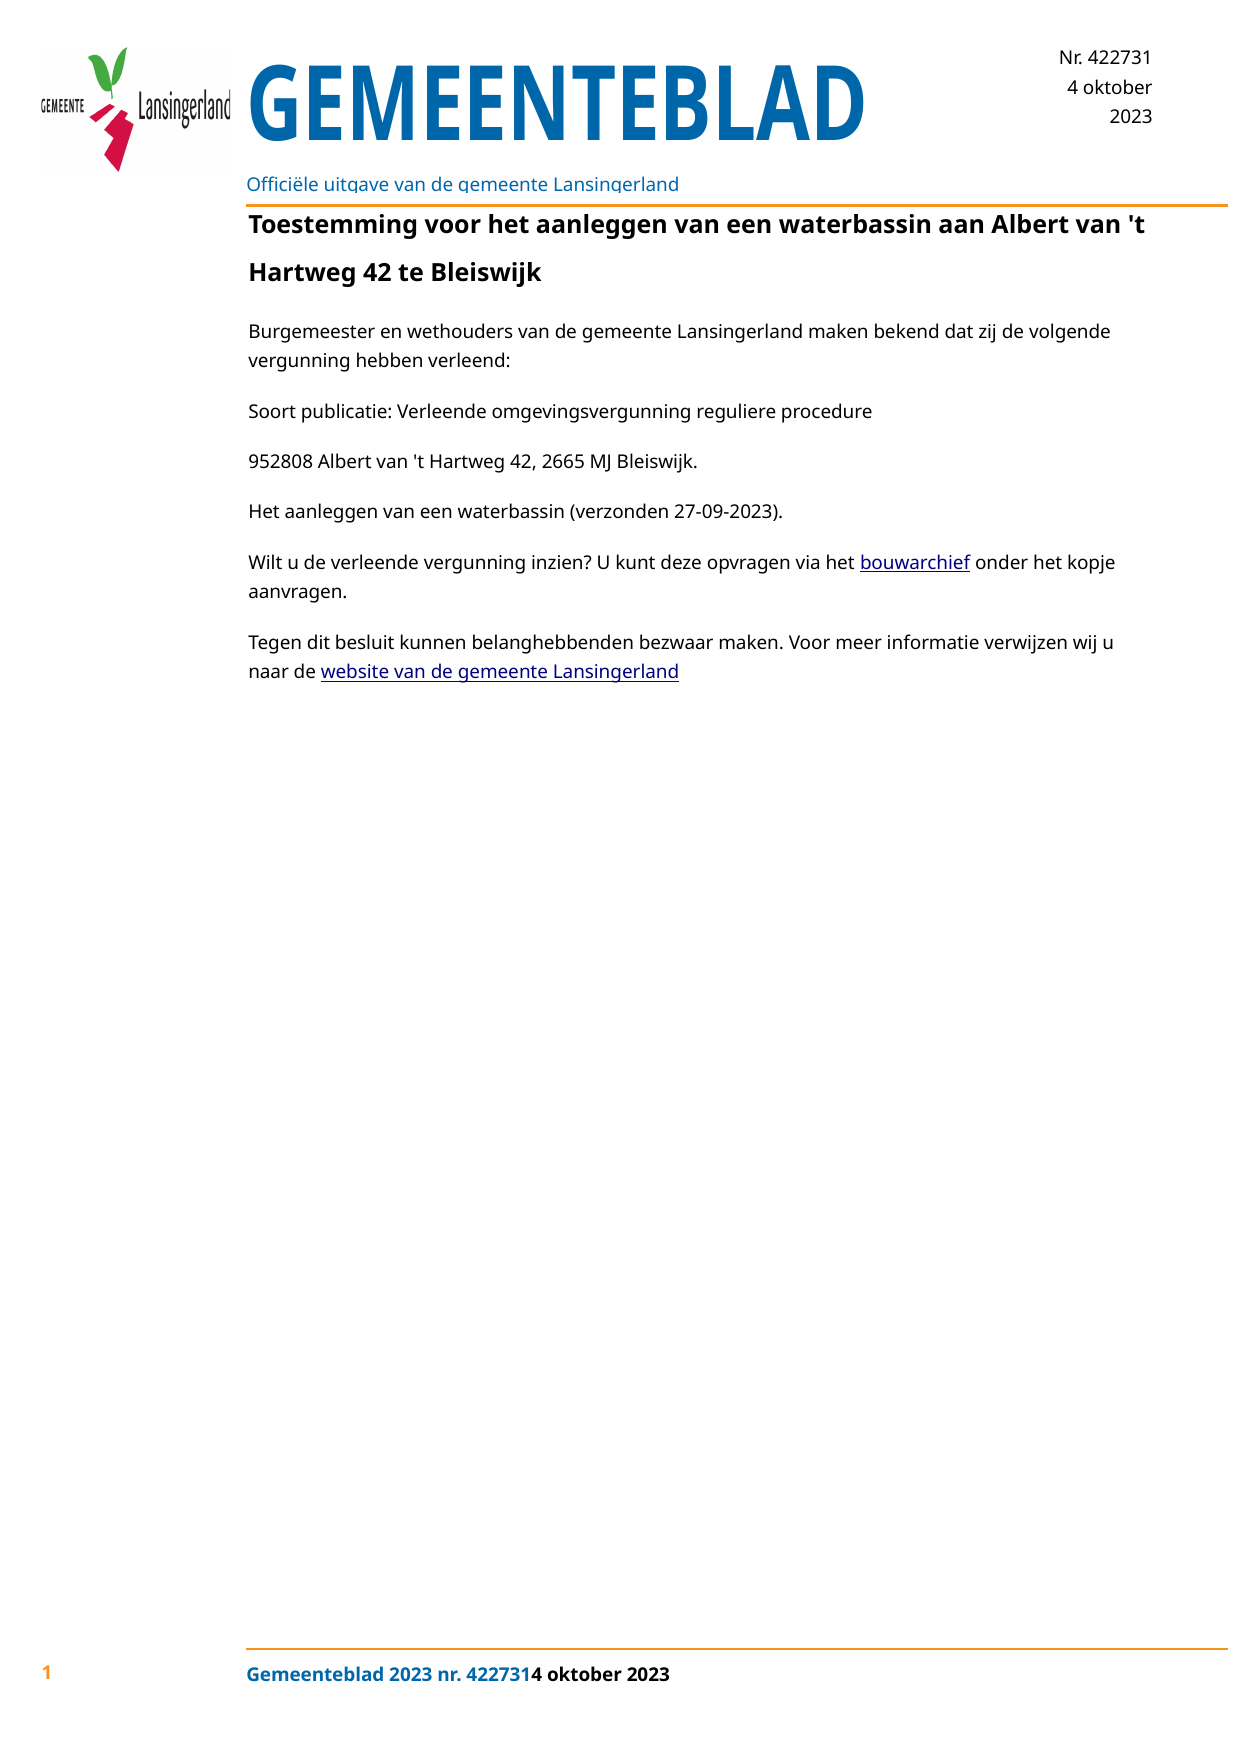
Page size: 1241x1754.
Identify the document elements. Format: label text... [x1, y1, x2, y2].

text 952808 Albert van 't Hartweg 42, 2665 MJ Bleiswijk. [248, 448, 1152, 474]
picture [41, 47, 231, 172]
text Tegen dit besluit kunnen belanghebbenden bezwaar maken. Voor meer informatie verwijzen wij u naar de website van de gemeente Lansingerland [248, 629, 1152, 684]
text Burgemeester en wethouders van de gemeente Lansingerland maken bekend dat zij de volgende vergunning hebben verleend: [248, 318, 1152, 373]
text Wilt u de verleende vergunning inzien? U kunt deze opvragen via het bouwarchief onder het kopje aanvragen. [248, 549, 1152, 604]
text Soort publicatie: Verleende omgevingsvergunning reguliere procedure [248, 398, 1152, 424]
text Toestemming voor het aanleggen van een waterbassin aan Albert van 't Hartweg 42 te Bleiswijk [248, 207, 1152, 288]
text Het aanleggen van een waterbassin (verzonden 27-09-2023). [248, 499, 1152, 524]
